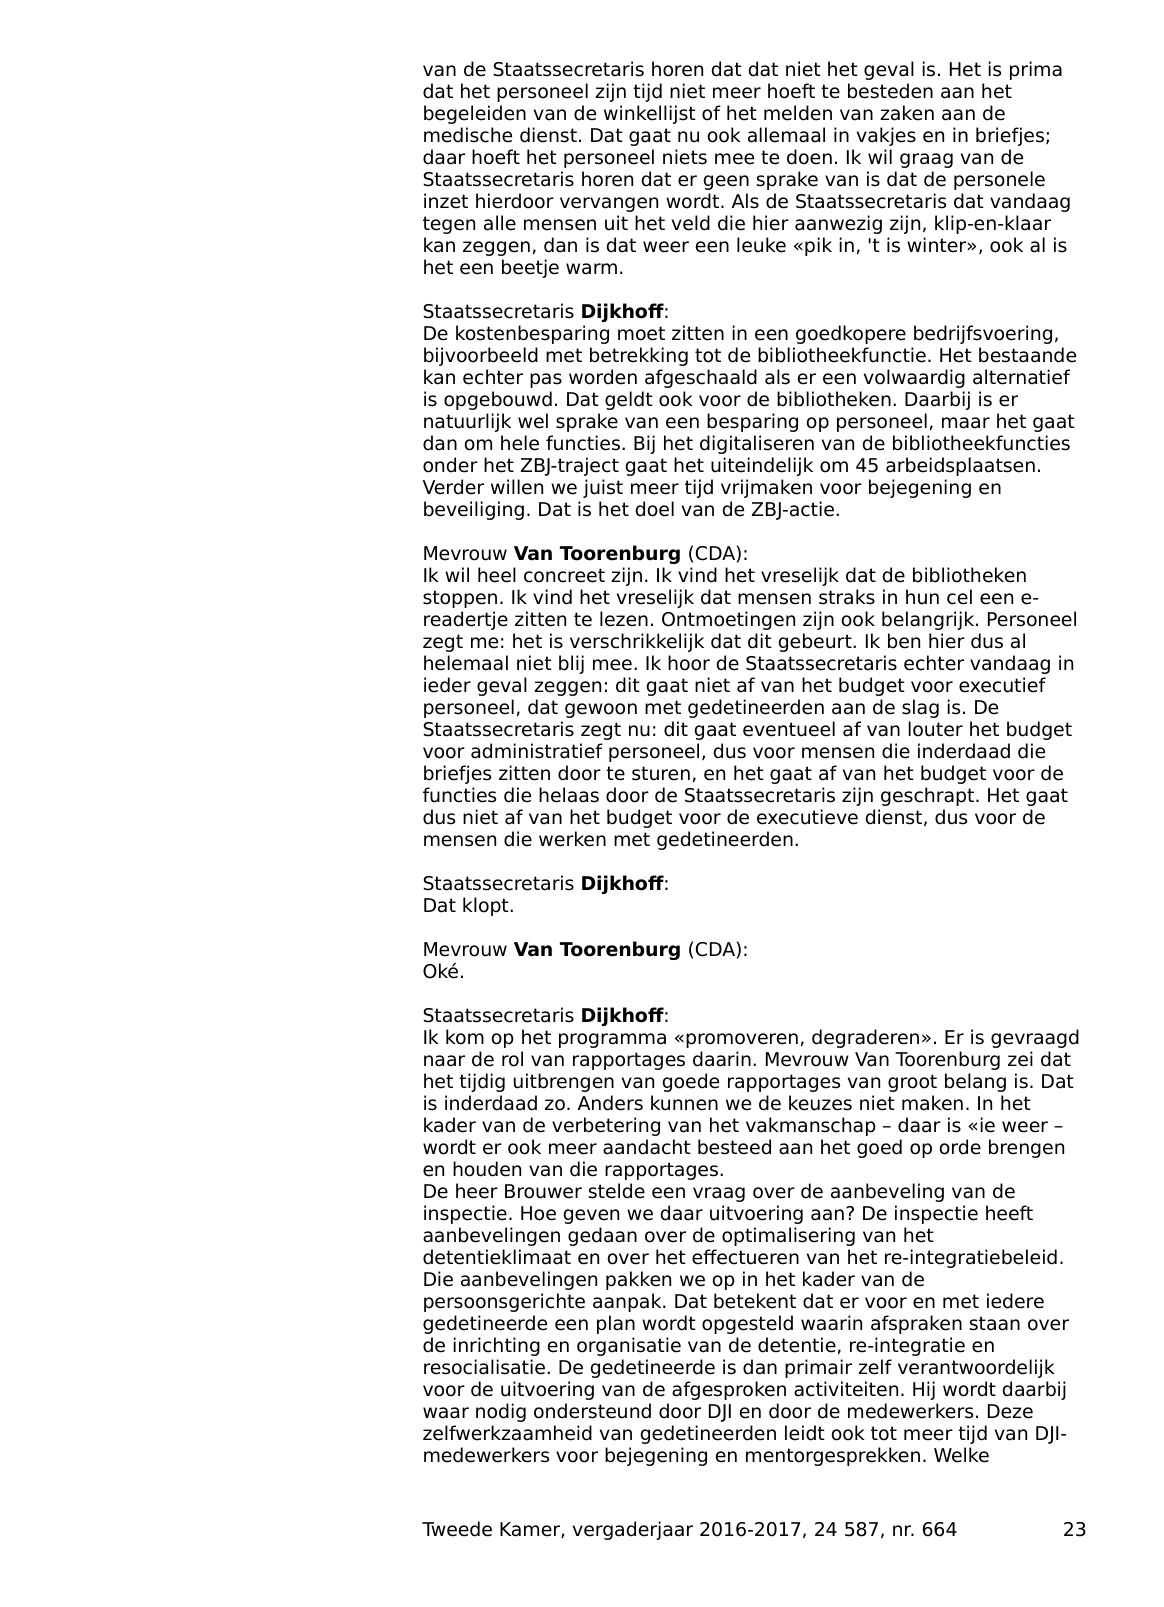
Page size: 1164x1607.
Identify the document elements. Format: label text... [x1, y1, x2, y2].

text Staatssecretaris Dijkhoff: [422, 301, 1087, 323]
text Oké. [422, 961, 1087, 983]
text Ik wil heel concreet zijn. Ik vind het vreselijk dat de bibliotheken stoppen. Ik vind het vreselijk dat mensen straks in hun cel een e-readertje zitten te lezen. Ontmoetingen zijn ook belangrijk. Personeel zegt me: het is verschrikkelijk dat dit gebeurt. Ik ben hier dus al helemaal niet blij mee. Ik hoor de Staatssecretaris echter vandaag in ieder geval zeggen: dit gaat niet af van het budget voor executief personeel, dat gewoon met gedetineerden aan de slag is. De Staatssecretaris zegt nu: dit gaat eventueel af van louter het budget voor administratief personeel, dus voor mensen die inderdaad die briefjes zitten door te sturen, en het gaat af van het budget voor de functies die helaas door de Staatssecretaris zijn geschrapt. Het gaat dus niet af van het budget voor de executieve dienst, dus voor de mensen die werken met gedetineerden. [422, 565, 1087, 851]
text Dat klopt. [422, 895, 1087, 917]
text De kostenbesparing moet zitten in een goedkopere bedrijfsvoering, bijvoorbeeld met betrekking tot de bibliotheekfunctie. Het bestaande kan echter pas worden afgeschaald als er een volwaardig alternatief is opgebouwd. Dat geldt ook voor de bibliotheken. Daarbij is er natuurlijk wel sprake van een besparing op personeel, maar het gaat dan om hele functies. Bij het digitaliseren van de bibliotheekfuncties onder het ZBJ-traject gaat het uiteindelijk om 45 arbeidsplaatsen. Verder willen we juist meer tijd vrijmaken voor bejegening en beveiliging. Dat is het doel van de ZBJ-actie. [422, 323, 1087, 521]
text De heer Brouwer stelde een vraag over de aanbeveling van de inspectie. Hoe geven we daar uitvoering aan? De inspectie heeft aanbevelingen gedaan over de optimalisering van het detentieklimaat en over het effectueren van het re-integratiebeleid. Die aanbevelingen pakken we op in het kader van de persoonsgerichte aanpak. Dat betekent dat er voor en met iedere gedetineerde een plan wordt opgesteld waarin afspraken staan over de inrichting en organisatie van de detentie, re-integratie en resocialisatie. De gedetineerde is dan primair zelf verantwoordelijk voor de uitvoering van de afgesproken activiteiten. Hij wordt daarbij waar nodig ondersteund door DJI en door de medewerkers. Deze zelfwerkzaamheid van gedetineerden leidt ook tot meer tijd van DJI-medewerkers voor bejegening en mentorgesprekken. Welke [422, 1181, 1087, 1467]
text Staatssecretaris Dijkhoff: [422, 1005, 1087, 1027]
text Mevrouw Van Toorenburg (CDA): [422, 543, 1087, 565]
text Staatssecretaris Dijkhoff: [422, 873, 1087, 895]
text Mevrouw Van Toorenburg (CDA): [422, 939, 1087, 961]
text van de Staatssecretaris horen dat dat niet het geval is. Het is prima dat het personeel zijn tijd niet meer hoeft te besteden aan het begeleiden van de winkellijst of het melden van zaken aan de medische dienst. Dat gaat nu ook allemaal in vakjes en in briefjes; daar hoeft het personeel niets mee te doen. Ik wil graag van de Staatssecretaris horen dat er geen sprake van is dat de personele inzet hierdoor vervangen wordt. Als de Staatssecretaris dat vandaag tegen alle mensen uit het veld die hier aanwezig zijn, klip-en-klaar kan zeggen, dan is dat weer een leuke «pik in, 't is winter», ook al is het een beetje warm. [422, 59, 1087, 279]
text Ik kom op het programma «promoveren, degraderen». Er is gevraagd naar de rol van rapportages daarin. Mevrouw Van Toorenburg zei dat het tijdig uitbrengen van goede rapportages van groot belang is. Dat is inderdaad zo. Anders kunnen we de keuzes niet maken. In het kader van de verbetering van het vakmanschap – daar is «ie weer – wordt er ook meer aandacht besteed aan het goed op orde brengen en houden van die rapportages. [422, 1027, 1087, 1181]
